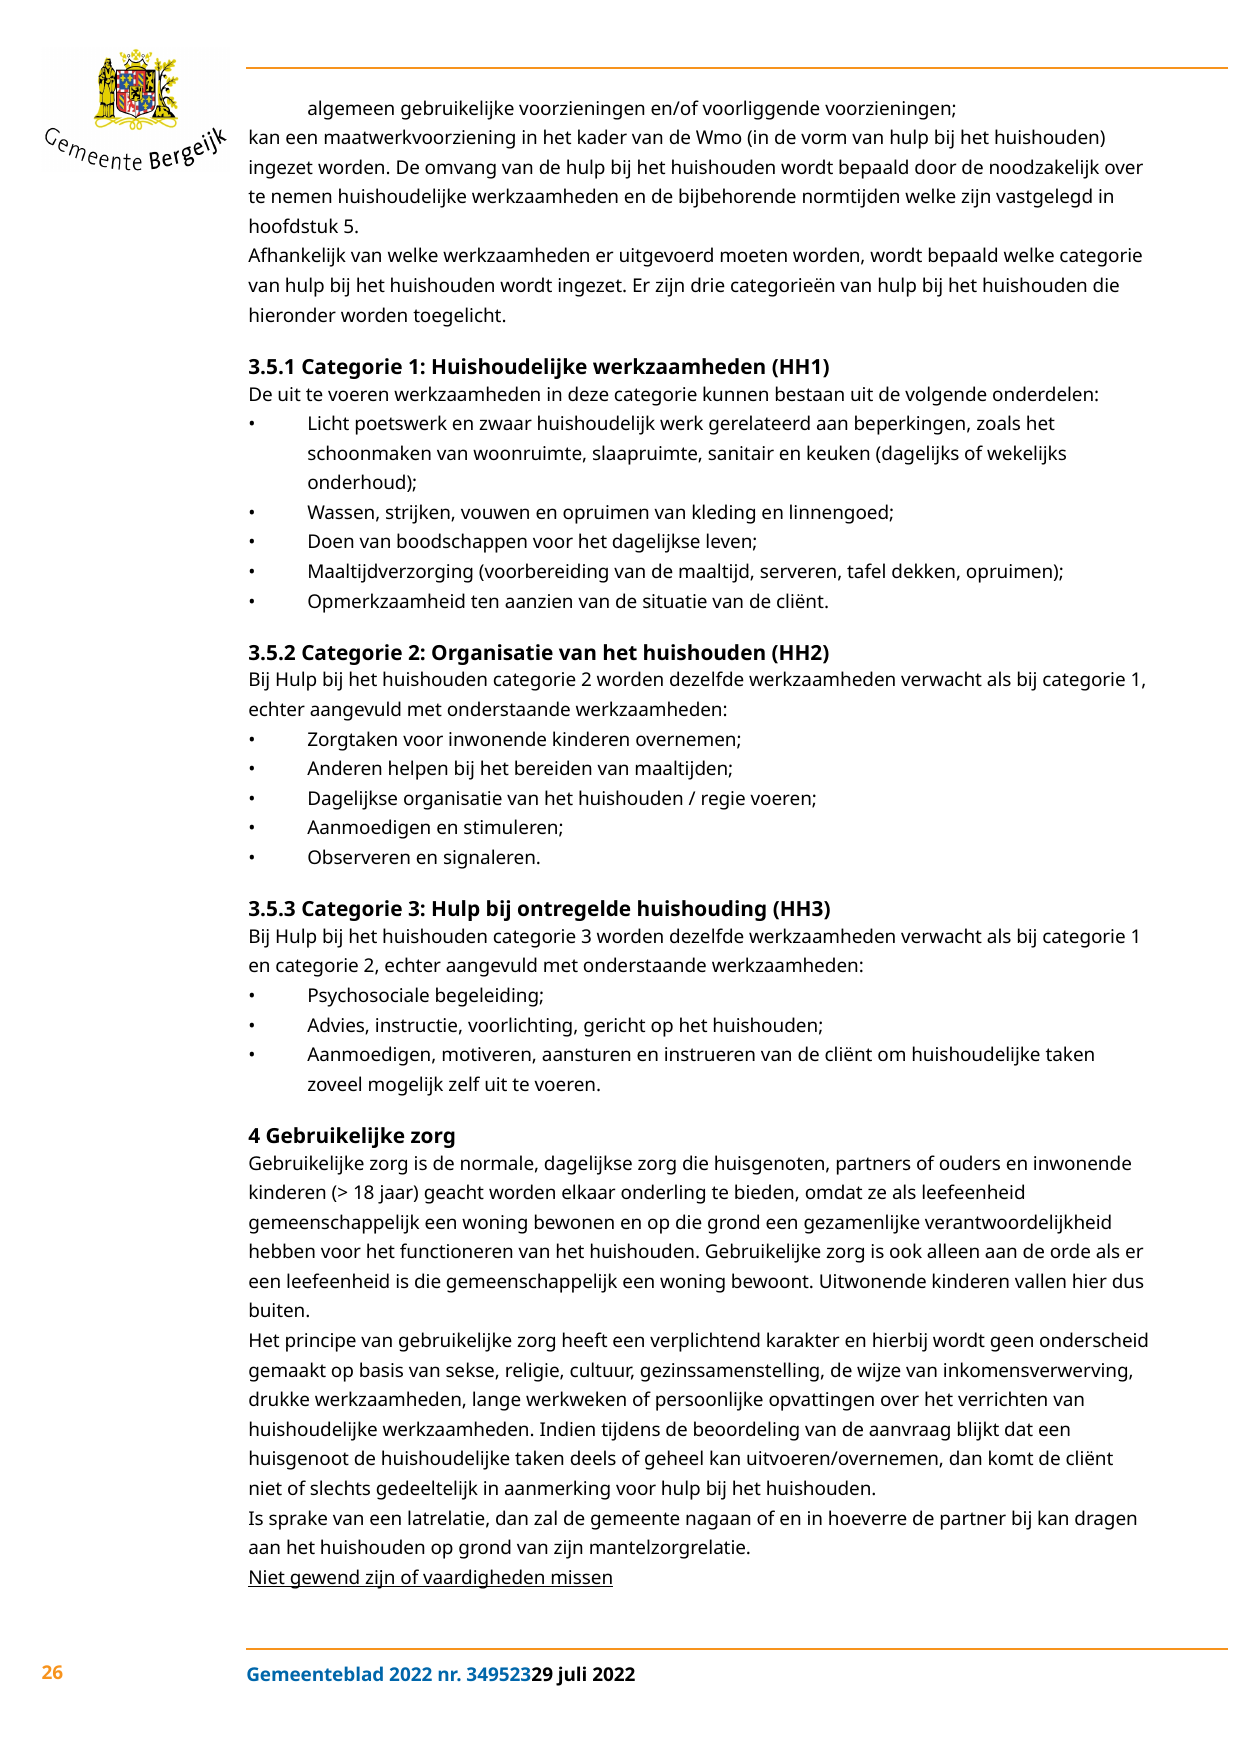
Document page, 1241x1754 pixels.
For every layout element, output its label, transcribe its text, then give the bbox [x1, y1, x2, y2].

list Advies, instructie, voorlichting, gericht op het huishouden; [248, 1012, 1152, 1037]
list Doen van boodschappen voor het dagelijkse leven; [248, 529, 1152, 554]
text De uit te voeren werkzaamheden in deze categorie kunnen bestaan uit de volgende onderdelen: [248, 381, 1152, 406]
list Aanmoedigen en stimuleren; [248, 814, 1152, 840]
text 4 Gebruikelijke zorg [248, 1121, 1152, 1150]
text Afhankelijk van welke werkzaamheden er uitgevoerd moeten worden, wordt bepaald welke categorie van hulp bij het huishouden wordt ingezet. Er zijn drie categorieën van hulp bij het huishouden die hieronder worden toegelicht. [248, 243, 1152, 328]
text Bij Hulp bij het huishouden categorie 2 worden dezelfde werkzaamheden verwacht als bij categorie 1, echter aangevuld met onderstaande werkzaamheden: [248, 667, 1152, 722]
text kan een maatwerkvoorziening in het kader van de Wmo (in de vorm van hulp bij het huishouden) ingezet worden. De omvang van de hulp bij het huishouden wordt bepaald door de noodzakelijk over te nemen huishoudelijke werkzaamheden en de bijbehorende normtijden welke zijn vastgelegd in hoofdstuk 5. [248, 124, 1152, 239]
text 3.5.2 Categorie 2: Organisatie van het huishouden (HH2) [248, 638, 1152, 667]
list Aanmoedigen, motiveren, aansturen en instrueren van de cliënt om huishoudelijke taken zoveel mogelijk zelf uit te voeren. [248, 1041, 1152, 1097]
list Anderen helpen bij het bereiden van maaltijden; [248, 755, 1152, 781]
list algemeen gebruikelijke voorzieningen en/of voorliggende voorzieningen; [248, 95, 1152, 121]
list Psychosociale begeleiding; [248, 982, 1152, 1008]
list Wassen, strijken, vouwen en opruimen van kleding en linnengoed; [248, 499, 1152, 525]
list Zorgtaken voor inwonende kinderen overnemen; [248, 726, 1152, 752]
picture [41, 47, 231, 172]
list Observeren en signaleren. [248, 844, 1152, 870]
text Niet gewend zijn of vaardigheden missen [248, 1564, 1152, 1590]
text 3.5.1 Categorie 1: Huishoudelijke werkzaamheden (HH1) [248, 352, 1152, 381]
text Het principe van gebruikelijke zorg heeft een verplichtend karakter en hierbij wordt geen onderscheid gemaakt op basis van sekse, religie, cultuur, gezinssamenstelling, de wijze van inkomensverwerving, drukke werkzaamheden, lange werkweken of persoonlijke opvattingen over het verrichten van huishoudelijke werkzaamheden. Indien tijdens de beoordeling van de aanvraag blijkt dat een huisgenoot de huishoudelijke taken deels of geheel kan uitvoeren/overnemen, dan komt de cliënt niet of slechts gedeeltelijk in aanmerking voor hulp bij het huishouden. [248, 1327, 1152, 1501]
list Licht poetswerk en zwaar huishoudelijk werk gerelateerd aan beperkingen, zoals het schoonmaken van woonruimte, slaapruimte, sanitair en keuken (dagelijks of wekelijks onderhoud); [248, 410, 1152, 495]
text 3.5.3 Categorie 3: Hulp bij ontregelde huishouding (HH3) [248, 894, 1152, 923]
list Maaltijdverzorging (voorbereiding van de maaltijd, serveren, tafel dekken, opruimen); [248, 558, 1152, 584]
text Bij Hulp bij het huishouden categorie 3 worden dezelfde werkzaamheden verwacht als bij categorie 1 en categorie 2, echter aangevuld met onderstaande werkzaamheden: [248, 923, 1152, 978]
text Is sprake van een latrelatie, dan zal de gemeente nagaan of en in hoeverre de partner bij kan dragen aan het huishouden op grond van zijn mantelzorgrelatie. [248, 1505, 1152, 1560]
text Gebruikelijke zorg is de normale, dagelijkse zorg die huisgenoten, partners of ouders en inwonende kinderen (> 18 jaar) geacht worden elkaar onderling te bieden, omdat ze als leefeenheid gemeenschappelijk een woning bewonen en op die grond een gezamenlijke verantwoordelijkheid hebben voor het functioneren van het huishouden. Gebruikelijke zorg is ook alleen aan de orde als er een leefeenheid is die gemeenschappelijk een woning bewoont. Uitwonende kinderen vallen hier dus buiten. [248, 1150, 1152, 1323]
list Opmerkzaamheid ten aanzien van de situatie van de cliënt. [248, 588, 1152, 613]
list Dagelijkse organisatie van het huishouden / regie voeren; [248, 785, 1152, 811]
